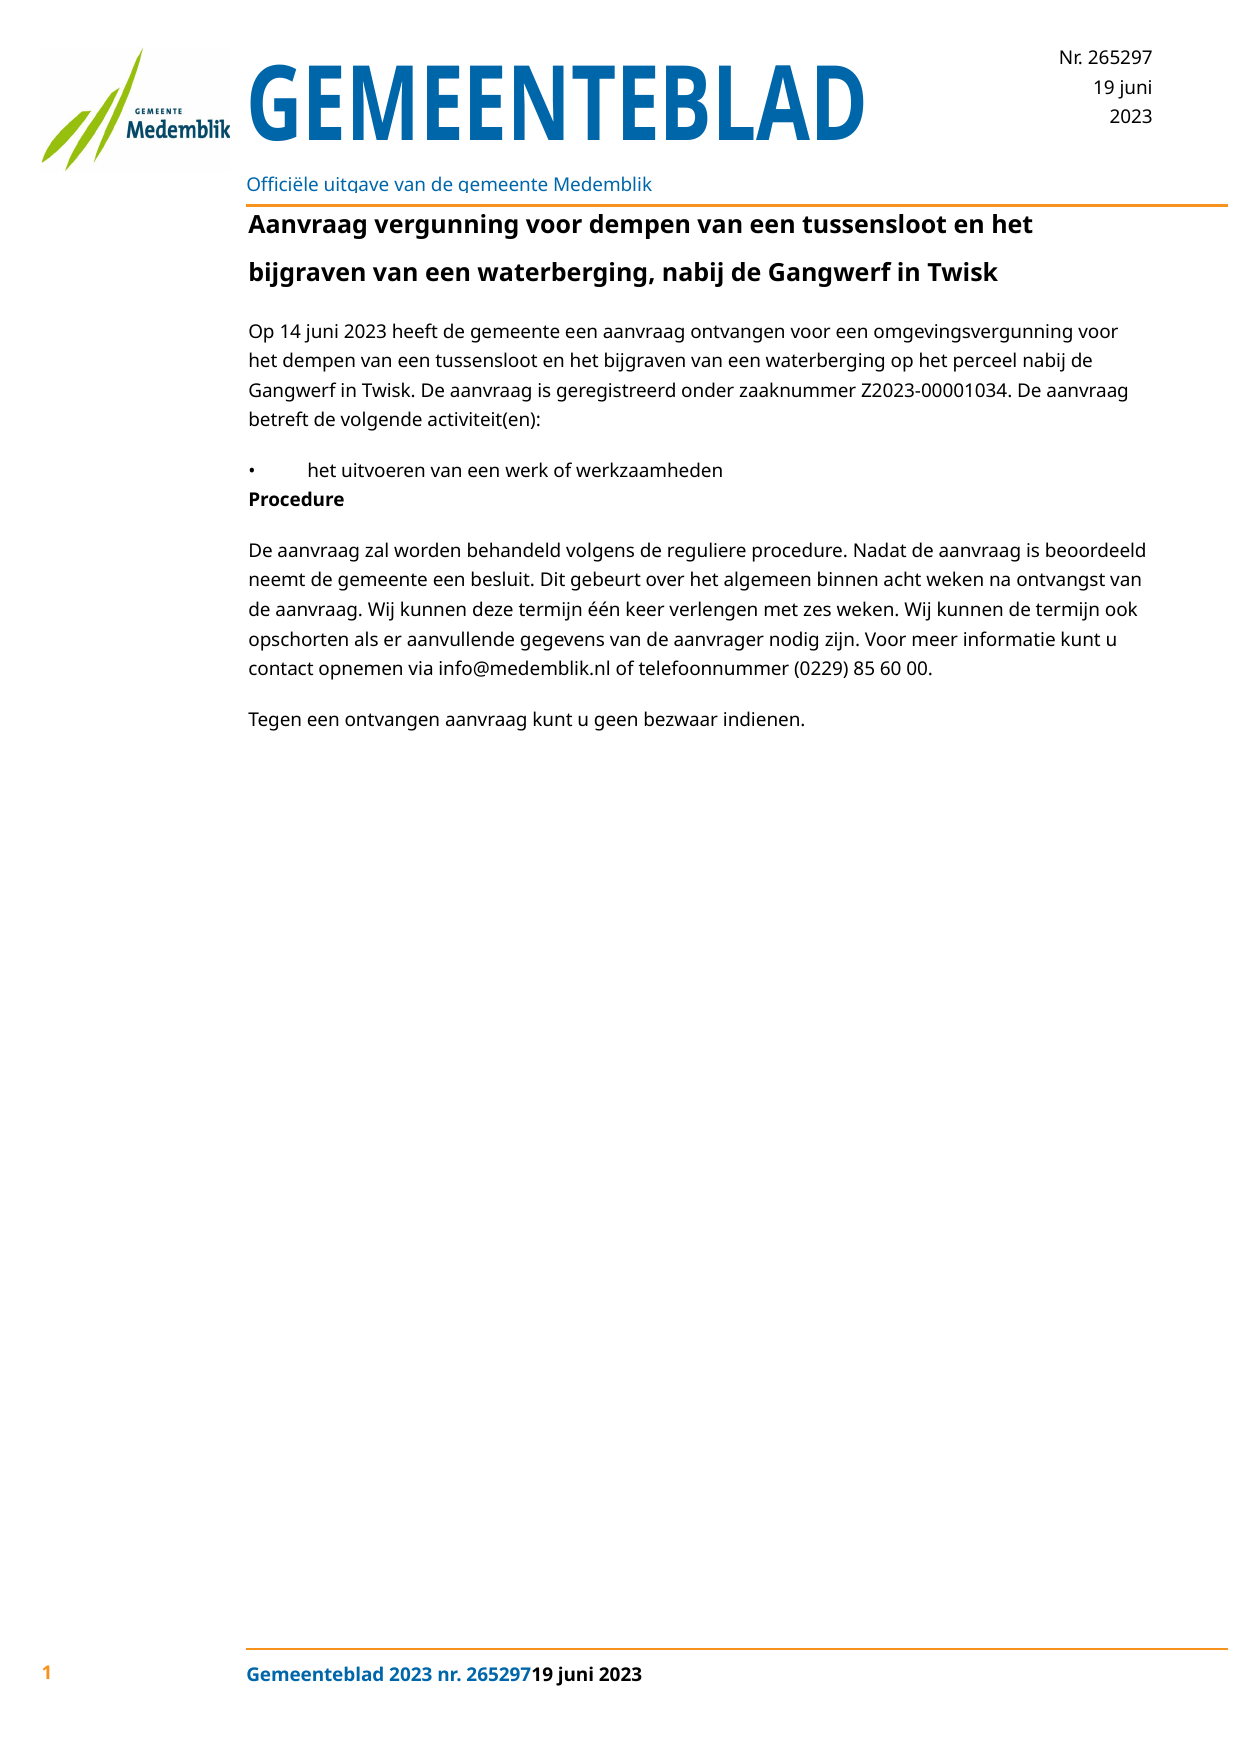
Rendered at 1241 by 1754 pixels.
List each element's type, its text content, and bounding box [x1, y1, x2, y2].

picture [41, 47, 231, 172]
text Tegen een ontvangen aanvraag kunt u geen bezwaar indienen. [248, 706, 1152, 732]
text Op 14 juni 2023 heeft de gemeente een aanvraag ontvangen voor een omgevingsvergunning voor het dempen van een tussensloot en het bijgraven van een waterberging op het perceel nabij de Gangwerf in Twisk. De aanvraag is geregistreerd onder zaaknummer Z2023-00001034. De aanvraag betreft de volgende activiteit(en): [248, 318, 1152, 432]
text De aanvraag zal worden behandeld volgens de reguliere procedure. Nadat de aanvraag is beoordeeld neemt de gemeente een besluit. Dit gebeurt over het algemeen binnen acht weken na ontvangst van de aanvraag. Wij kunnen deze termijn één keer verlengen met zes weken. Wij kunnen de termijn ook opschorten als er aanvullende gegevens van de aanvrager nodig zijn. Voor meer informatie kunt u contact opnemen via info@medemblik.nl of telefoonnummer (0229) 85 60 00. [248, 537, 1152, 681]
text Procedure [248, 487, 1152, 512]
text Aanvraag vergunning voor dempen van een tussensloot en het bijgraven van een waterberging, nabij de Gangwerf in Twisk [248, 207, 1152, 288]
list het uitvoeren van een werk of werkzaamheden [248, 457, 1152, 483]
